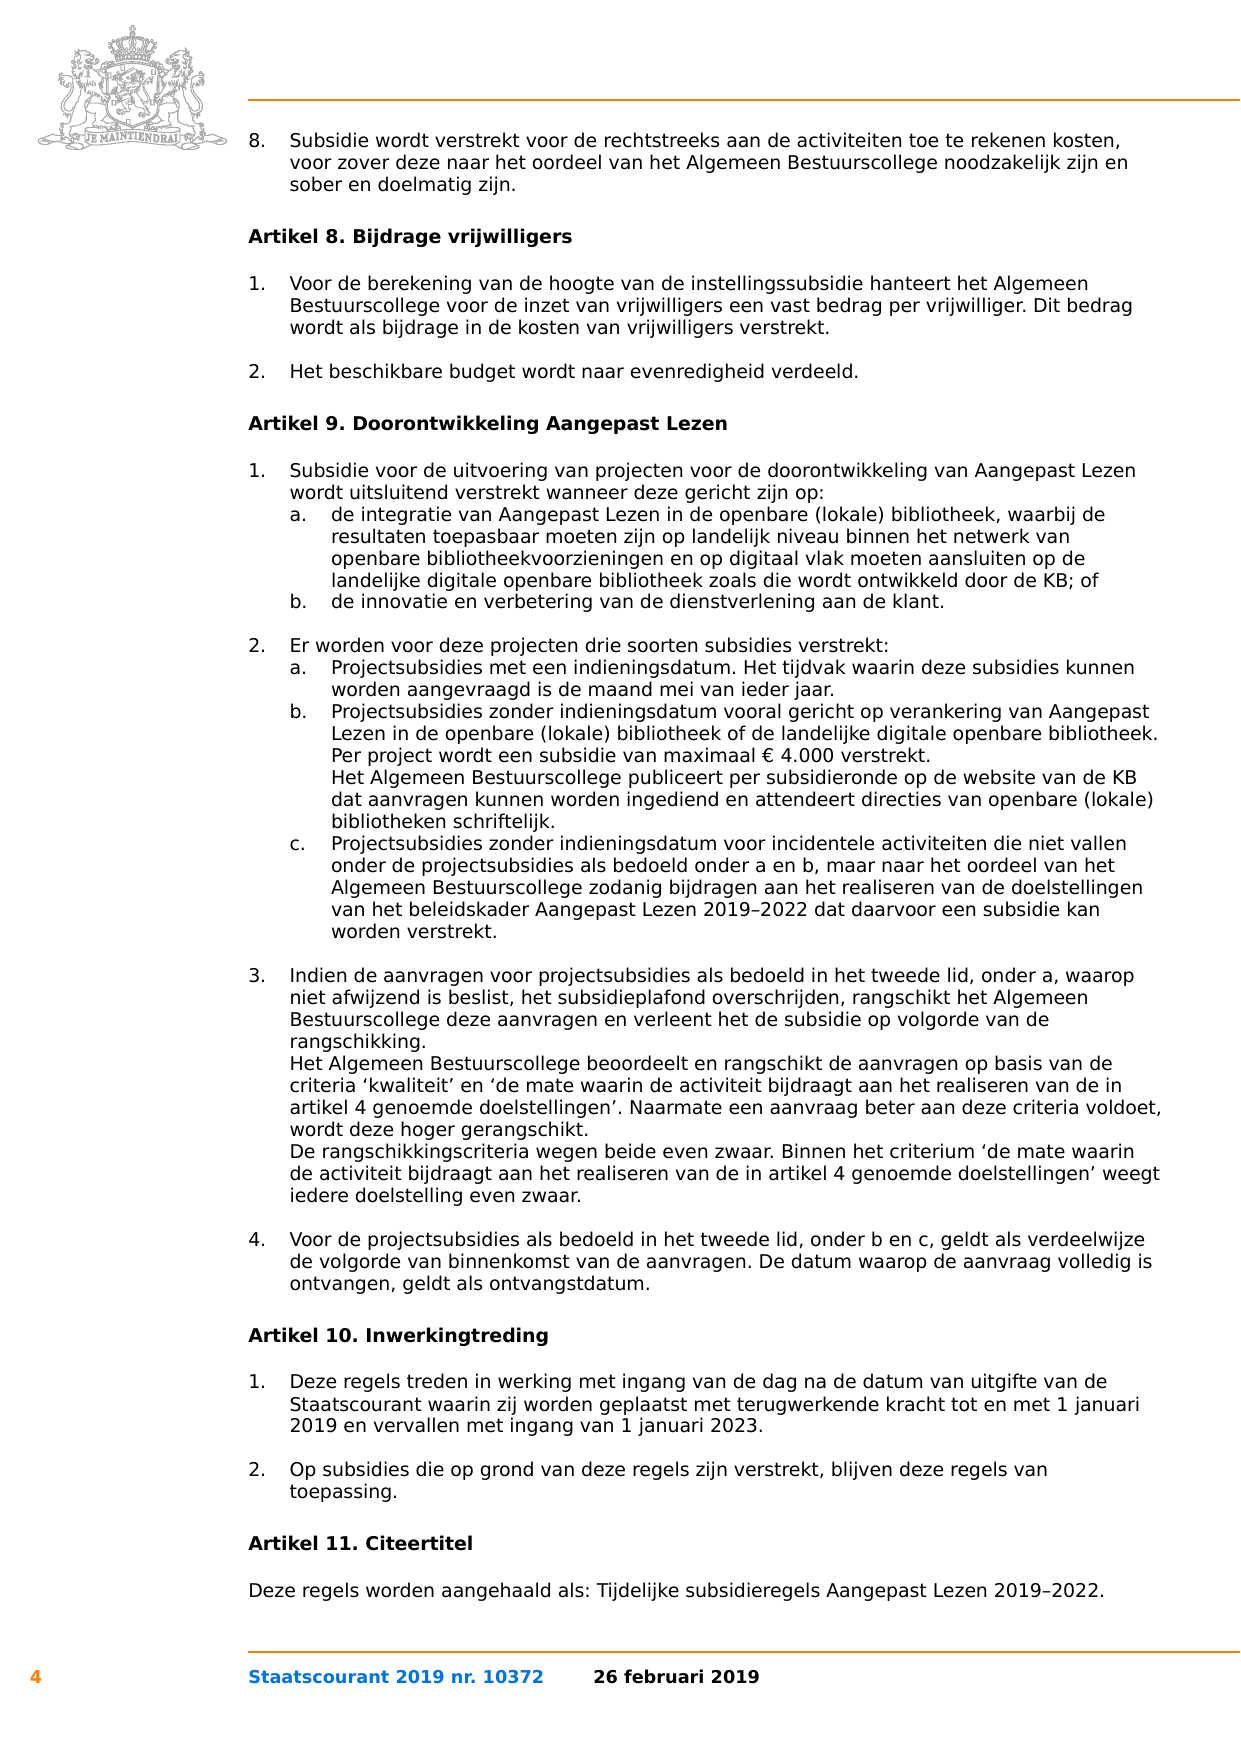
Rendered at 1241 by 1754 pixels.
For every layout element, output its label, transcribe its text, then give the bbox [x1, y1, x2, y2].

subtitle Artikel 11. Citeertitel [248, 1533, 1163, 1555]
text Het Algemeen Bestuurscollege publiceert per subsidieronde op de website van de KB dat aanvragen kunnen worden ingediend en attendeert directies van openbare (lokale) bibliotheken schriftelijk. [331, 767, 1163, 833]
text a. de integratie van Aangepast Lezen in de openbare (lokale) bibliotheek, waarbij de resultaten toepasbaar moeten zijn op landelijk niveau binnen het netwerk van openbare bibliotheekvoorzieningen en op digitaal vlak moeten aansluiten op de landelijke digitale openbare bibliotheek zoals die wordt ontwikkeld door de KB; of [289, 503, 1163, 591]
picture [38, 25, 227, 150]
text De rangschikkingscriteria wegen beide even zwaar. Binnen het criterium ‘de mate waarin de activiteit bijdraagt aan het realiseren van de in artikel 4 genoemde doelstellingen’ weegt iedere doelstelling even zwaar. [289, 1141, 1163, 1207]
text 1. Subsidie voor de uitvoering van projecten voor de doorontwikkeling van Aangepast Lezen wordt uitsluitend verstrekt wanneer deze gericht zijn op: [248, 459, 1163, 503]
text Het Algemeen Bestuurscollege beoordeelt en rangschikt de aanvragen op basis van de criteria ‘kwaliteit’ en ‘de mate waarin de activiteit bijdraagt aan het realiseren van de in artikel 4 genoemde doelstellingen’. Naarmate een aanvraag beter aan deze criteria voldoet, wordt deze hoger gerangschikt. [289, 1053, 1163, 1141]
text b. de innovatie en verbetering van de dienstverlening aan de klant. [289, 591, 1163, 613]
text 2. Op subsidies die op grond van deze regels zijn verstrekt, blijven deze regels van toepassing. [248, 1459, 1163, 1503]
text 4. Voor de projectsubsidies als bedoeld in het tweede lid, onder b en c, geldt als verdeelwijze de volgorde van binnenkomst van de aanvragen. De datum waarop de aanvraag volledig is ontvangen, geldt als ontvangstdatum. [248, 1228, 1163, 1294]
text Per project wordt een subsidie van maximaal € 4.000 verstrekt. [331, 745, 1163, 767]
text a. Projectsubsidies met een indieningsdatum. Het tijdvak waarin deze subsidies kunnen worden aangevraagd is de maand mei van ieder jaar. [289, 657, 1163, 701]
text 1. Voor de berekening van de hoogte van de instellingssubsidie hanteert het Algemeen Bestuurscollege voor de inzet van vrijwilligers een vast bedrag per vrijwilliger. Dit bedrag wordt als bijdrage in de kosten van vrijwilligers verstrekt. [248, 273, 1163, 339]
text c. Projectsubsidies zonder indieningsdatum voor incidentele activiteiten die niet vallen onder de projectsubsidies als bedoeld onder a en b, maar naar het oordeel van het Algemeen Bestuurscollege zodanig bijdragen aan het realiseren van de doelstellingen van het beleidskader Aangepast Lezen 2019–2022 dat daarvoor een subsidie kan worden verstrekt. [289, 833, 1163, 943]
subtitle Artikel 8. Bijdrage vrijwilligers [248, 226, 1163, 248]
text 2. Het beschikbare budget wordt naar evenredigheid verdeeld. [248, 361, 1163, 383]
text b. Projectsubsidies zonder indieningsdatum vooral gericht op verankering van Aangepast Lezen in de openbare (lokale) bibliotheek of de landelijke digitale openbare bibliotheek. [289, 701, 1163, 745]
text 1. Deze regels treden in werking met ingang van de dag na de datum van uitgifte van de Staatscourant waarin zij worden geplaatst met terugwerkende kracht tot en met 1 januari 2019 en vervallen met ingang van 1 januari 2023. [248, 1371, 1163, 1437]
text 8. Subsidie wordt verstrekt voor de rechtstreeks aan de activiteiten toe te rekenen kosten, voor zover deze naar het oordeel van het Algemeen Bestuurscollege noodzakelijk zijn en sober en doelmatig zijn. [248, 130, 1163, 196]
text 3. Indien de aanvragen voor projectsubsidies als bedoeld in het tweede lid, onder a, waarop niet afwijzend is beslist, het subsidieplafond overschrijden, rangschikt het Algemeen Bestuurscollege deze aanvragen en verleent het de subsidie op volgorde van de rangschikking. [248, 965, 1163, 1053]
text 2. Er worden voor deze projecten drie soorten subsidies verstrekt: [248, 635, 1163, 657]
subtitle Artikel 10. Inwerkingtreding [248, 1324, 1163, 1346]
subtitle Artikel 9. Doorontwikkeling Aangepast Lezen [248, 413, 1163, 434]
text Deze regels worden aangehaald als: Tijdelijke subsidieregels Aangepast Lezen 2019–2022. [248, 1580, 1163, 1602]
